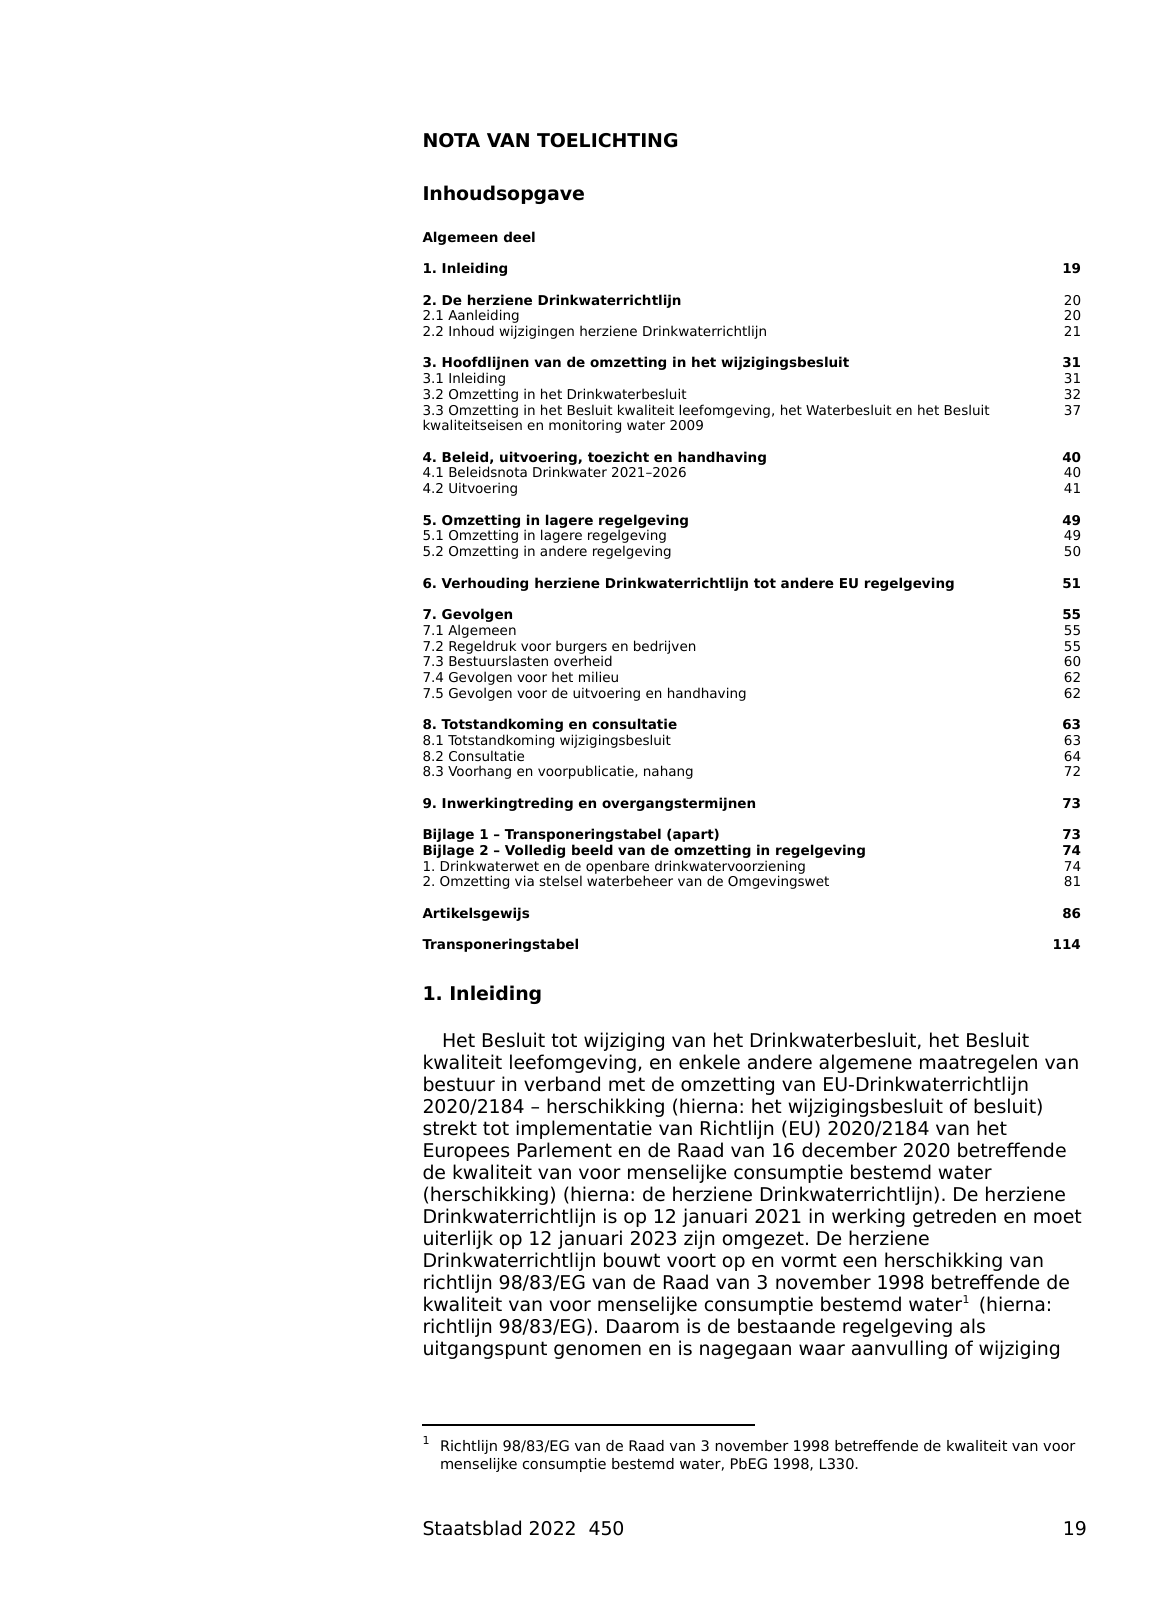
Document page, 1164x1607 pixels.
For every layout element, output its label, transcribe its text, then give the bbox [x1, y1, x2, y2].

table_cell 63 [1009, 733, 1087, 748]
table_cell 64 [1009, 749, 1087, 764]
table_cell 41 [1009, 481, 1087, 497]
table_cell 74 [1009, 859, 1087, 874]
table_cell Bijlage 1 – Transponeringstabel (apart) [422, 827, 1008, 843]
table_cell 2.1 Aanleiding [422, 308, 1008, 324]
table_cell 5.2 Omzetting in andere regelgeving [422, 544, 1008, 560]
table_cell 31 [1009, 355, 1087, 371]
table_cell [1009, 277, 1087, 292]
table_cell [422, 890, 1008, 906]
table_cell 20 [1009, 308, 1087, 324]
table_cell 8. Totstandkoming en consultatie [422, 717, 1008, 733]
table_cell 21 [1009, 324, 1087, 339]
table_cell 7.4 Gevolgen voor het milieu [422, 670, 1008, 686]
table_cell 114 [1009, 937, 1087, 953]
table_cell 1. Drinkwaterwet en de openbare drinkwatervoorziening [422, 859, 1008, 874]
table_cell 7.1 Algemeen [422, 623, 1008, 638]
table_cell 7.2 Regeldruk voor burgers en bedrijven [422, 638, 1008, 654]
table_cell 20 [1009, 292, 1087, 308]
table_cell [422, 245, 1008, 261]
table_cell 19 [1009, 261, 1087, 277]
table_cell 4. Beleid, uitvoering, toezicht en handhaving [422, 450, 1008, 465]
table_cell 4.1 Beleidsnota Drinkwater 2021–2026 [422, 465, 1008, 481]
table_cell 62 [1009, 670, 1087, 686]
table_cell 7.3 Bestuurslasten overheid [422, 654, 1008, 670]
table_header [1009, 229, 1087, 245]
table_cell 50 [1009, 544, 1087, 560]
table_cell [422, 591, 1008, 607]
table_cell 55 [1009, 638, 1087, 654]
table_cell 31 [1009, 371, 1087, 387]
table_cell 55 [1009, 607, 1087, 623]
table_cell 86 [1009, 906, 1087, 921]
table_cell 8.1 Totstandkoming wijzigingsbesluit [422, 733, 1008, 748]
table_cell [1009, 497, 1087, 512]
table_cell 3.2 Omzetting in het Drinkwaterbesluit [422, 387, 1008, 402]
table_cell [422, 340, 1008, 355]
table_cell [1009, 245, 1087, 261]
table_cell 40 [1009, 465, 1087, 481]
table_cell [422, 434, 1008, 449]
table_header Algemeen deel [422, 229, 1008, 245]
table_cell 55 [1009, 623, 1087, 638]
table_cell 72 [1009, 764, 1087, 780]
table_cell [1009, 811, 1087, 827]
text Richtlijn 98/83/EG van de Raad van 3 november 1998 betreffende de kwaliteit van voor menselijke consumptie bestemd water, PbEG 1998, L330. [422, 1434, 1087, 1473]
table_cell 2.2 Inhoud wijzigingen herziene Drinkwaterrichtlijn [422, 324, 1008, 339]
table_cell [1009, 890, 1087, 906]
table_cell 62 [1009, 686, 1087, 701]
table_cell [422, 701, 1008, 717]
table_cell 3.3 Omzetting in het Besluit kwaliteit leefomgeving, het Waterbesluit en het Besluit kwaliteitseisen en monitoring water 2009 [422, 403, 1008, 434]
table_cell 63 [1009, 717, 1087, 733]
table_cell 5.1 Omzetting in lagere regelgeving [422, 528, 1008, 544]
table_cell 32 [1009, 387, 1087, 402]
table_cell [1009, 591, 1087, 607]
table_cell 6. Verhouding herziene Drinkwaterrichtlijn tot andere EU regelgeving [422, 575, 1008, 591]
table_cell Transponeringstabel [422, 937, 1008, 953]
table_cell 2. Omzetting via stelsel waterbeheer van de Omgevingswet [422, 874, 1008, 890]
table_cell 49 [1009, 528, 1087, 544]
table_cell [1009, 340, 1087, 355]
table_cell 37 [1009, 403, 1087, 434]
table_cell [422, 921, 1008, 937]
table_cell 7.5 Gevolgen voor de uitvoering en handhaving [422, 686, 1008, 701]
table_cell [422, 560, 1008, 575]
table_cell [422, 780, 1008, 796]
table_cell [1009, 701, 1087, 717]
table_cell 4.2 Uitvoering [422, 481, 1008, 497]
table_cell 49 [1009, 513, 1087, 528]
table_cell [422, 497, 1008, 512]
table_cell [1009, 560, 1087, 575]
table_cell [1009, 434, 1087, 449]
table_cell 74 [1009, 843, 1087, 858]
table_cell Artikelsgewijs [422, 906, 1008, 921]
text Het Besluit tot wijziging van het Drinkwaterbesluit, het Besluit kwaliteit leefomgeving, en enkele andere algemene maatregelen van bestuur in verband met de omzetting van EU-Drinkwaterrichtlijn 2020/2184 – herschikking (hierna: het wijzigingsbesluit of besluit) strekt tot implementatie van Richtlijn (EU) 2020/2184 van het Europees Parlement en de Raad van 16 december 2020 betreffende de kwaliteit van voor menselijke consumptie bestemd water (herschikking) (hierna: de herziene Drinkwaterrichtlijn). De herziene Drinkwaterrichtlijn is op 12 januari 2021 in werking getreden en moet uiterlijk op 12 januari 2023 zijn omgezet. De herziene Drinkwaterrichtlijn bouwt voort op en vormt een herschikking van richtlijn 98/83/EG van de Raad van 3 november 1998 betreffende de kwaliteit van voor menselijke consumptie bestemd water (hierna: richtlijn 98/83/EG). Daarom is de bestaande regelgeving als uitgangspunt genomen en is nagegaan waar aanvulling of wijziging [422, 1030, 1087, 1359]
subtitle 1. Inleiding [422, 983, 1087, 1005]
table_cell 51 [1009, 575, 1087, 591]
table_cell 5. Omzetting in lagere regelgeving [422, 513, 1008, 528]
table_cell 73 [1009, 827, 1087, 843]
table_cell 3.1 Inleiding [422, 371, 1008, 387]
table_cell 60 [1009, 654, 1087, 670]
table_cell 40 [1009, 450, 1087, 465]
table_cell [1009, 921, 1087, 937]
table_cell 2. De herziene Drinkwaterrichtlijn [422, 292, 1008, 308]
table_cell 81 [1009, 874, 1087, 890]
table_cell 8.2 Consultatie [422, 749, 1008, 764]
table_cell 7. Gevolgen [422, 607, 1008, 623]
table_cell 1. Inleiding [422, 261, 1008, 277]
table_cell 8.3 Voorhang en voorpublicatie, nahang [422, 764, 1008, 780]
table_cell 9. Inwerkingtreding en overgangstermijnen [422, 796, 1008, 811]
subtitle NOTA VAN TOELICHTING [422, 130, 1087, 152]
table_cell Bijlage 2 – Volledig beeld van de omzetting in regelgeving [422, 843, 1008, 858]
table_cell 3. Hoofdlijnen van de omzetting in het wijzigingsbesluit [422, 355, 1008, 371]
table_cell [422, 277, 1008, 292]
table_cell [1009, 780, 1087, 796]
table_cell [422, 811, 1008, 827]
table_cell 73 [1009, 796, 1087, 811]
subtitle Inhoudsopgave [422, 182, 1087, 204]
